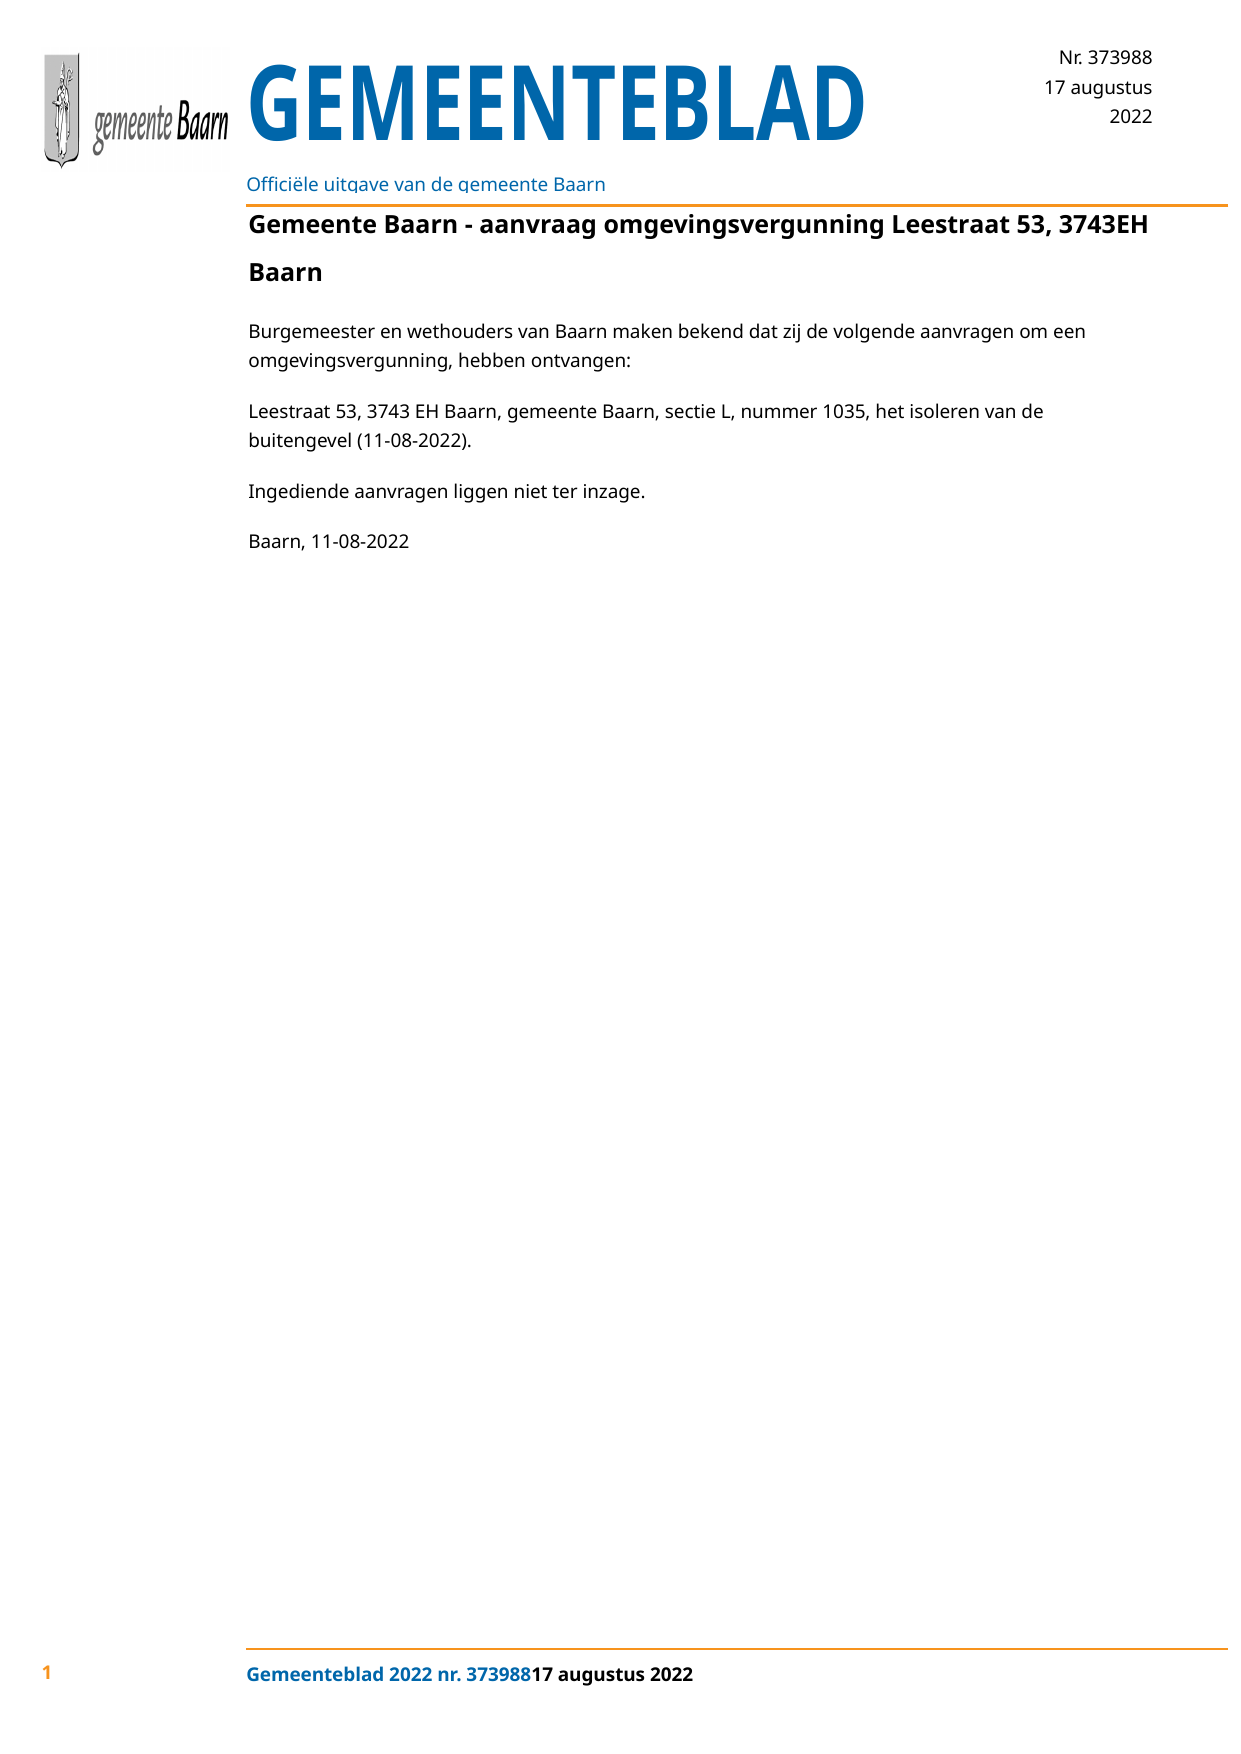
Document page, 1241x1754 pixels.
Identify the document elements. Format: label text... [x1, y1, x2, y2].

picture [41, 47, 231, 172]
text Burgemeester en wethouders van Baarn maken bekend dat zij de volgende aanvragen om een omgevingsvergunning, hebben ontvangen: [248, 318, 1152, 373]
text Leestraat 53, 3743 EH Baarn, gemeente Baarn, sectie L, nummer 1035, het isoleren van de buitengevel (11-08-2022). [248, 398, 1152, 453]
text Ingediende aanvragen liggen niet ter inzage. [248, 478, 1152, 504]
text Gemeente Baarn - aanvraag omgevingsvergunning Leestraat 53, 3743EH Baarn [248, 207, 1152, 288]
text Baarn, 11-08-2022 [248, 528, 1152, 554]
